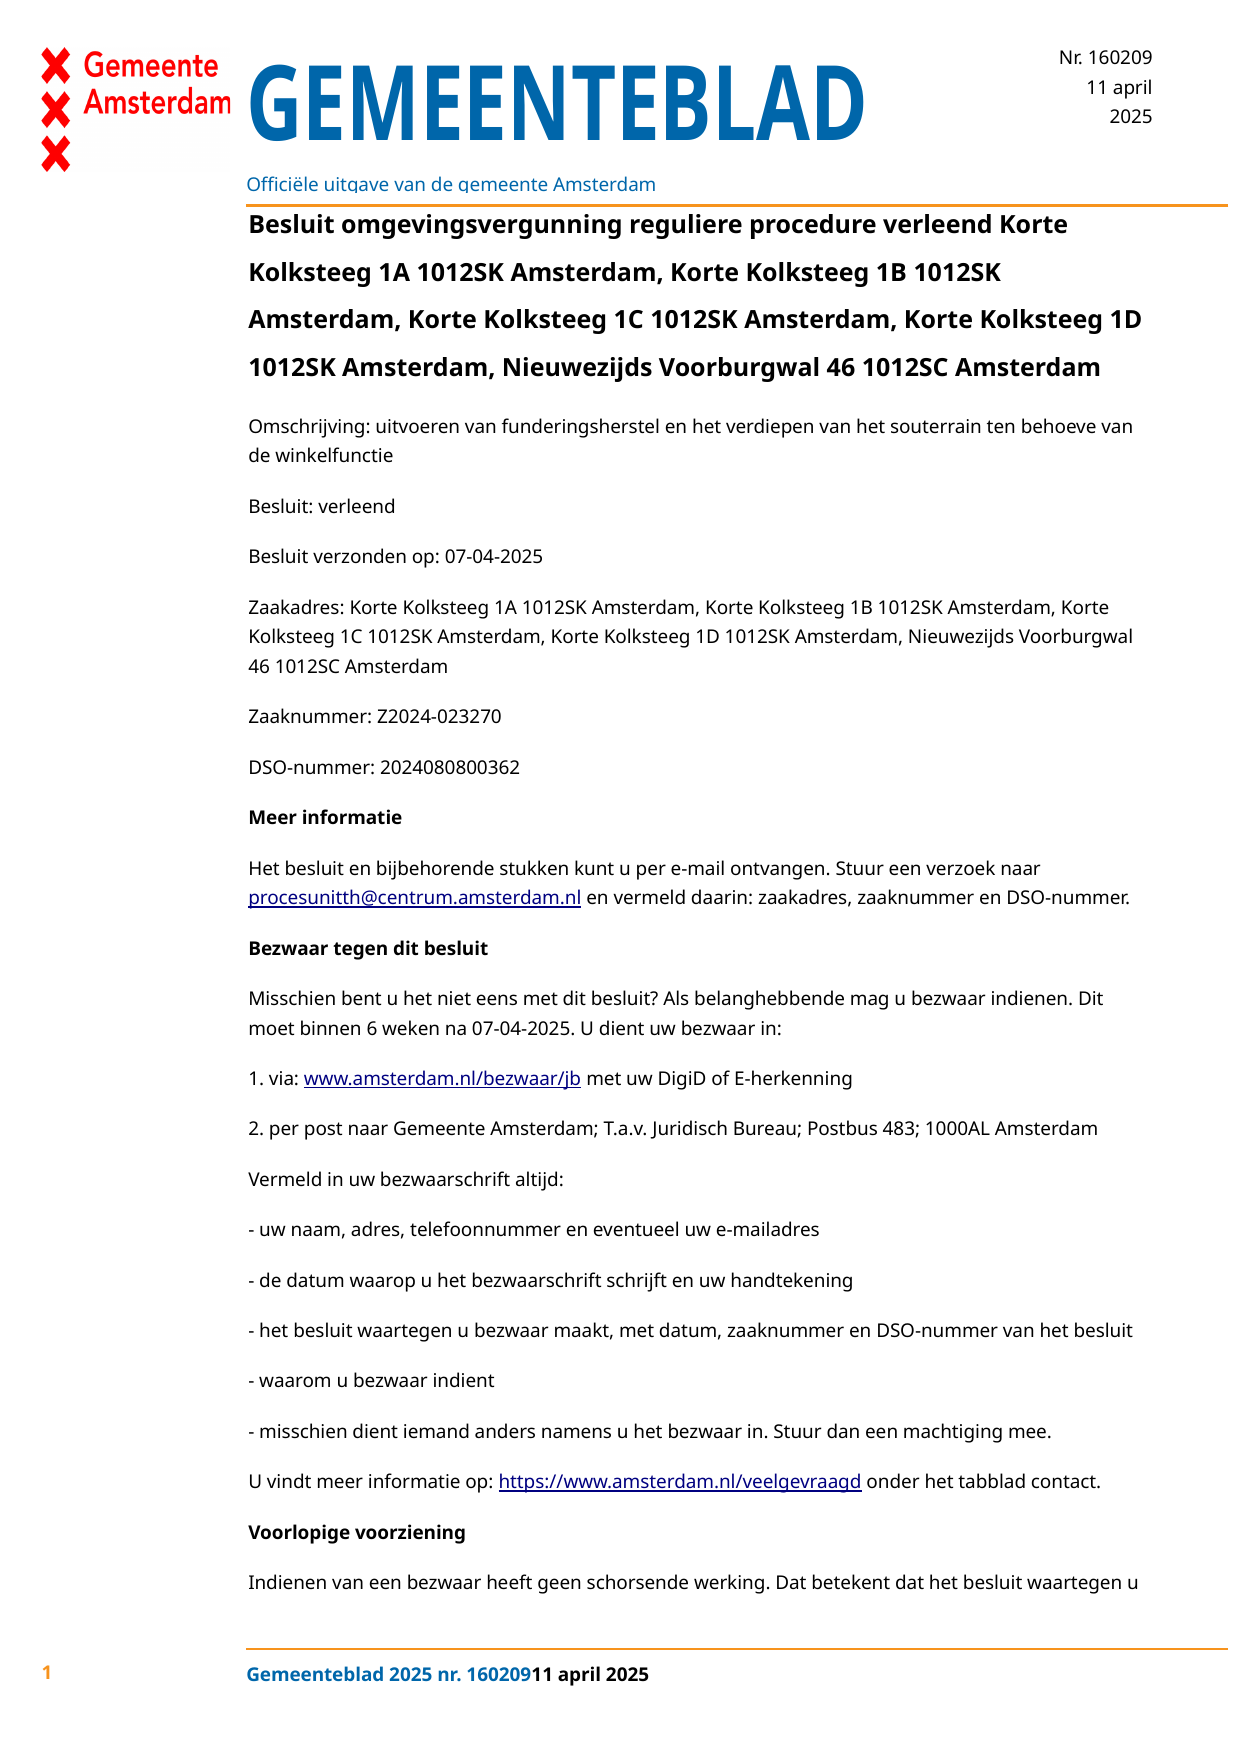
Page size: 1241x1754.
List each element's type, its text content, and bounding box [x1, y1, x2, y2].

text - de datum waarop u het bezwaarschrift schrijft en uw handtekening [248, 1267, 1152, 1293]
text Omschrijving: uitvoeren van funderingsherstel en het verdiepen van het souterrain ten behoeve van de winkelfunctie [248, 413, 1152, 468]
picture [41, 47, 231, 172]
text - misschien dient iemand anders namens u het bezwaar in. Stuur dan een machtiging mee. [248, 1418, 1152, 1444]
text - het besluit waartegen u bezwaar maakt, met datum, zaaknummer en DSO-nummer van het besluit [248, 1317, 1152, 1343]
text Het besluit en bijbehorende stukken kunt u per e-mail ontvangen. Stuur een verzoek naar procesunitth@centrum.amsterdam.nl en vermeld daarin: zaakadres, zaaknummer en DSO-nummer. [248, 855, 1152, 910]
text Misschien bent u het niet eens met dit besluit? Als belanghebbende mag u bezwaar indienen. Dit moet binnen 6 weken na 07-04-2025. U dient uw bezwaar in: [248, 985, 1152, 1041]
text Zaakadres: Korte Kolksteeg 1A 1012SK Amsterdam, Korte Kolksteeg 1B 1012SK Amsterdam, Korte Kolksteeg 1C 1012SK Amsterdam, Korte Kolksteeg 1D 1012SK Amsterdam, Nieuwezijds Voorburgwal 46 1012SC Amsterdam [248, 594, 1152, 679]
text Besluit verzonden op: 07-04-2025 [248, 543, 1152, 569]
text U vindt meer informatie op: https://www.amsterdam.nl/veelgevraagd onder het tabblad contact. [248, 1468, 1152, 1494]
text 1. via: www.amsterdam.nl/bezwaar/jb met uw DigiD of E-herkenning [248, 1065, 1152, 1091]
text Besluit omgevingsvergunning reguliere procedure verleend Korte Kolksteeg 1A 1012SK Amsterdam, Korte Kolksteeg 1B 1012SK Amsterdam, Korte Kolksteeg 1C 1012SK Amsterdam, Korte Kolksteeg 1D 1012SK Amsterdam, Nieuwezijds Voorburgwal 46 1012SC Amsterdam [248, 207, 1152, 384]
text Zaaknummer: Z2024-023270 [248, 703, 1152, 729]
text - uw naam, adres, telefoonnummer en eventueel uw e-mailadres [248, 1216, 1152, 1242]
text Meer informatie [248, 804, 1152, 830]
text Besluit: verleend [248, 493, 1152, 519]
text Bezwaar tegen dit besluit [248, 935, 1152, 961]
text Voorlopige voorziening [248, 1519, 1152, 1545]
text 2. per post naar Gemeente Amsterdam; T.a.v. Juridisch Bureau; Postbus 483; 1000AL Amsterdam [248, 1116, 1152, 1141]
text - waarom u bezwaar indient [248, 1368, 1152, 1393]
text DSO-nummer: 2024080800362 [248, 754, 1152, 780]
text Indienen van een bezwaar heeft geen schorsende werking. Dat betekent dat het besluit waartegen u [248, 1569, 1152, 1595]
text Vermeld in uw bezwaarschrift altijd: [248, 1166, 1152, 1192]
